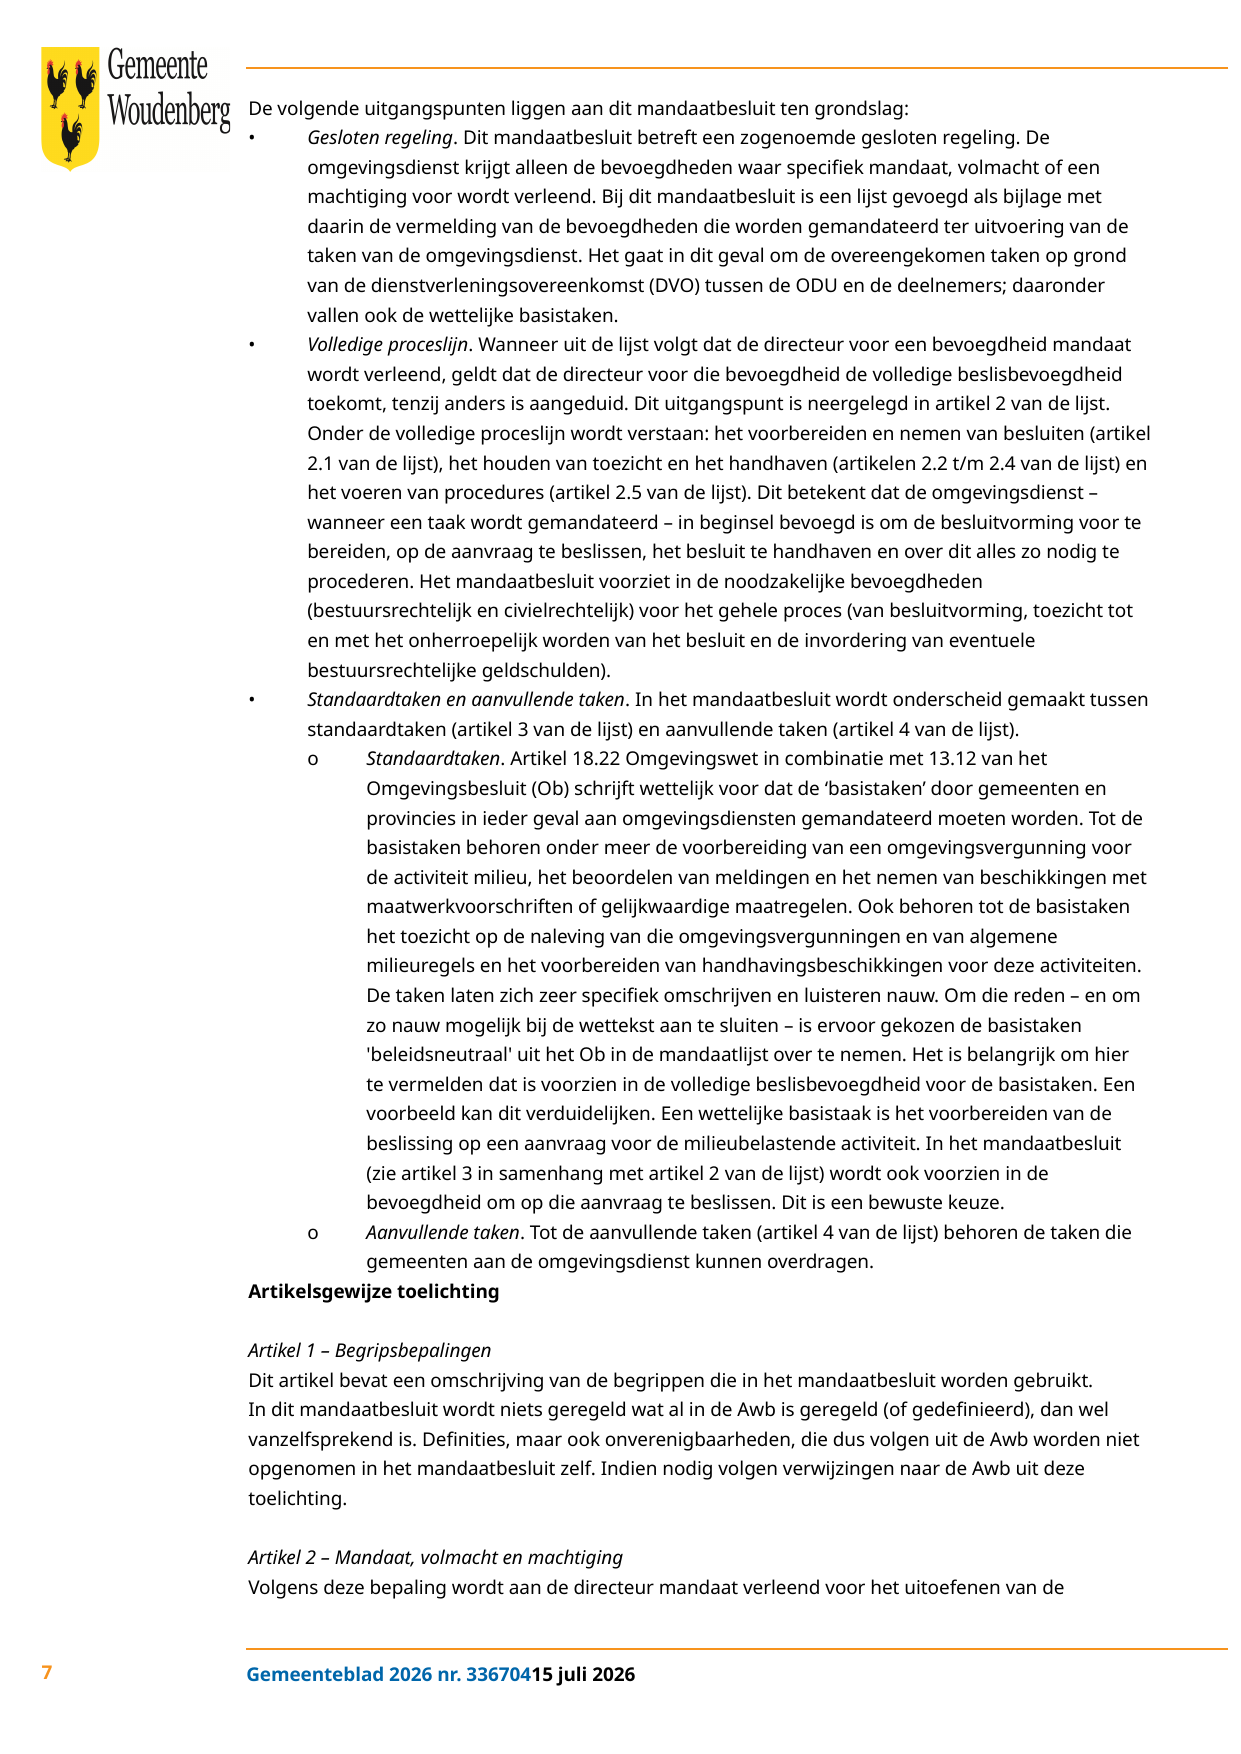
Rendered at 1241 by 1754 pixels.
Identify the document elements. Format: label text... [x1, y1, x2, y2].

list Standaardtaken en aanvullende taken. In het mandaatbesluit wordt onderscheid gemaakt tussen standaardtaken (artikel 3 van de lijst) en aanvullende taken (artikel 4 van de lijst). [248, 686, 1152, 742]
text Artikel 1 – Begripsbepalingen [248, 1337, 1152, 1363]
text In dit mandaatbesluit wordt niets geregeld wat al in de Awb is geregeld (of gedefinieerd), dan wel vanzelfsprekend is. Definities, maar ook onverenigbaarheden, die dus volgen uit de Awb worden niet opgenomen in het mandaatbesluit zelf. Indien nodig volgen verwijzingen naar de Awb uit deze toelichting. [248, 1396, 1152, 1511]
text Dit artikel bevat een omschrijving van de begrippen die in het mandaatbesluit worden gebruikt. [248, 1367, 1152, 1393]
list Gesloten regeling. Dit mandaatbesluit betreft een zogenoemde gesloten regeling. De omgevingsdienst krijgt alleen de bevoegdheden waar specifiek mandaat, volmacht of een machtiging voor wordt verleend. Bij dit mandaatbesluit is een lijst gevoegd als bijlage met daarin de vermelding van de bevoegdheden die worden gemandateerd ter uitvoering van de taken van de omgevingsdienst. Het gaat in dit geval om de overeengekomen taken op grond van de dienstverleningsovereenkomst (DVO) tussen de ODU en de deelnemers; daaronder vallen ook de wettelijke basistaken. [248, 124, 1152, 328]
text Artikelsgewijze toelichting [248, 1278, 1152, 1304]
text Artikel 2 – Mandaat, volmacht en machtiging [248, 1544, 1152, 1570]
list Standaardtaken. Artikel 18.22 Omgevingswet in combinatie met 13.12 van het Omgevingsbesluit (Ob) schrijft wettelijk voor dat de ‘basistaken’ door gemeenten en provincies in ieder geval aan omgevingsdiensten gemandateerd moeten worden. Tot de basistaken behoren onder meer de voorbereiding van een omgevingsvergunning voor de activiteit milieu, het beoordelen van meldingen en het nemen van beschikkingen met maatwerkvoorschriften of gelijkwaardige maatregelen. Ook behoren tot de basistaken het toezicht op de naleving van die omgevingsvergunningen en van algemene milieuregels en het voorbereiden van handhavingsbeschikkingen voor deze activiteiten. De taken laten zich zeer specifiek omschrijven en luisteren nauw. Om die reden – en om zo nauw mogelijk bij de wettekst aan te sluiten – is ervoor gekozen de basistaken 'beleidsneutraal' uit het Ob in de mandaatlijst over te nemen. Het is belangrijk om hier te vermelden dat is voorzien in de volledige beslisbevoegdheid voor de basistaken. Een voorbeeld kan dit verduidelijken. Een wettelijke basistaak is het voorbereiden van de beslissing op een aanvraag voor de milieubelastende activiteit. In het mandaatbesluit (zie artikel 3 in samenhang met artikel 2 van de lijst) wordt ook voorzien in de bevoegdheid om op die aanvraag te beslissen. Dit is een bewuste keuze. [307, 746, 1152, 1215]
text De volgende uitgangspunten liggen aan dit mandaatbesluit ten grondslag: [248, 95, 1152, 121]
list Volledige proceslijn. Wanneer uit de lijst volgt dat de directeur voor een bevoegdheid mandaat wordt verleend, geldt dat de directeur voor die bevoegdheid de volledige beslisbevoegdheid toekomt, tenzij anders is aangeduid. Dit uitgangspunt is neergelegd in artikel 2 van de lijst. Onder de volledige proceslijn wordt verstaan: het voorbereiden en nemen van besluiten (artikel 2.1 van de lijst), het houden van toezicht en het handhaven (artikelen 2.2 t/m 2.4 van de lijst) en het voeren van procedures (artikel 2.5 van de lijst). Dit betekent dat de omgevingsdienst – wanneer een taak wordt gemandateerd – in beginsel bevoegd is om de besluitvorming voor te bereiden, op de aanvraag te beslissen, het besluit te handhaven en over dit alles zo nodig te procederen. Het mandaatbesluit voorziet in de noodzakelijke bevoegdheden (bestuursrechtelijk en civielrechtelijk) voor het gehele proces (van besluitvorming, toezicht tot en met het onherroepelijk worden van het besluit en de invordering van eventuele bestuursrechtelijke geldschulden). [248, 331, 1152, 683]
list Aanvullende taken. Tot de aanvullende taken (artikel 4 van de lijst) behoren de taken die gemeenten aan de omgevingsdienst kunnen overdragen. [307, 1219, 1152, 1274]
picture [41, 47, 231, 172]
text Volgens deze bepaling wordt aan de directeur mandaat verleend voor het uitoefenen van de [248, 1574, 1152, 1600]
